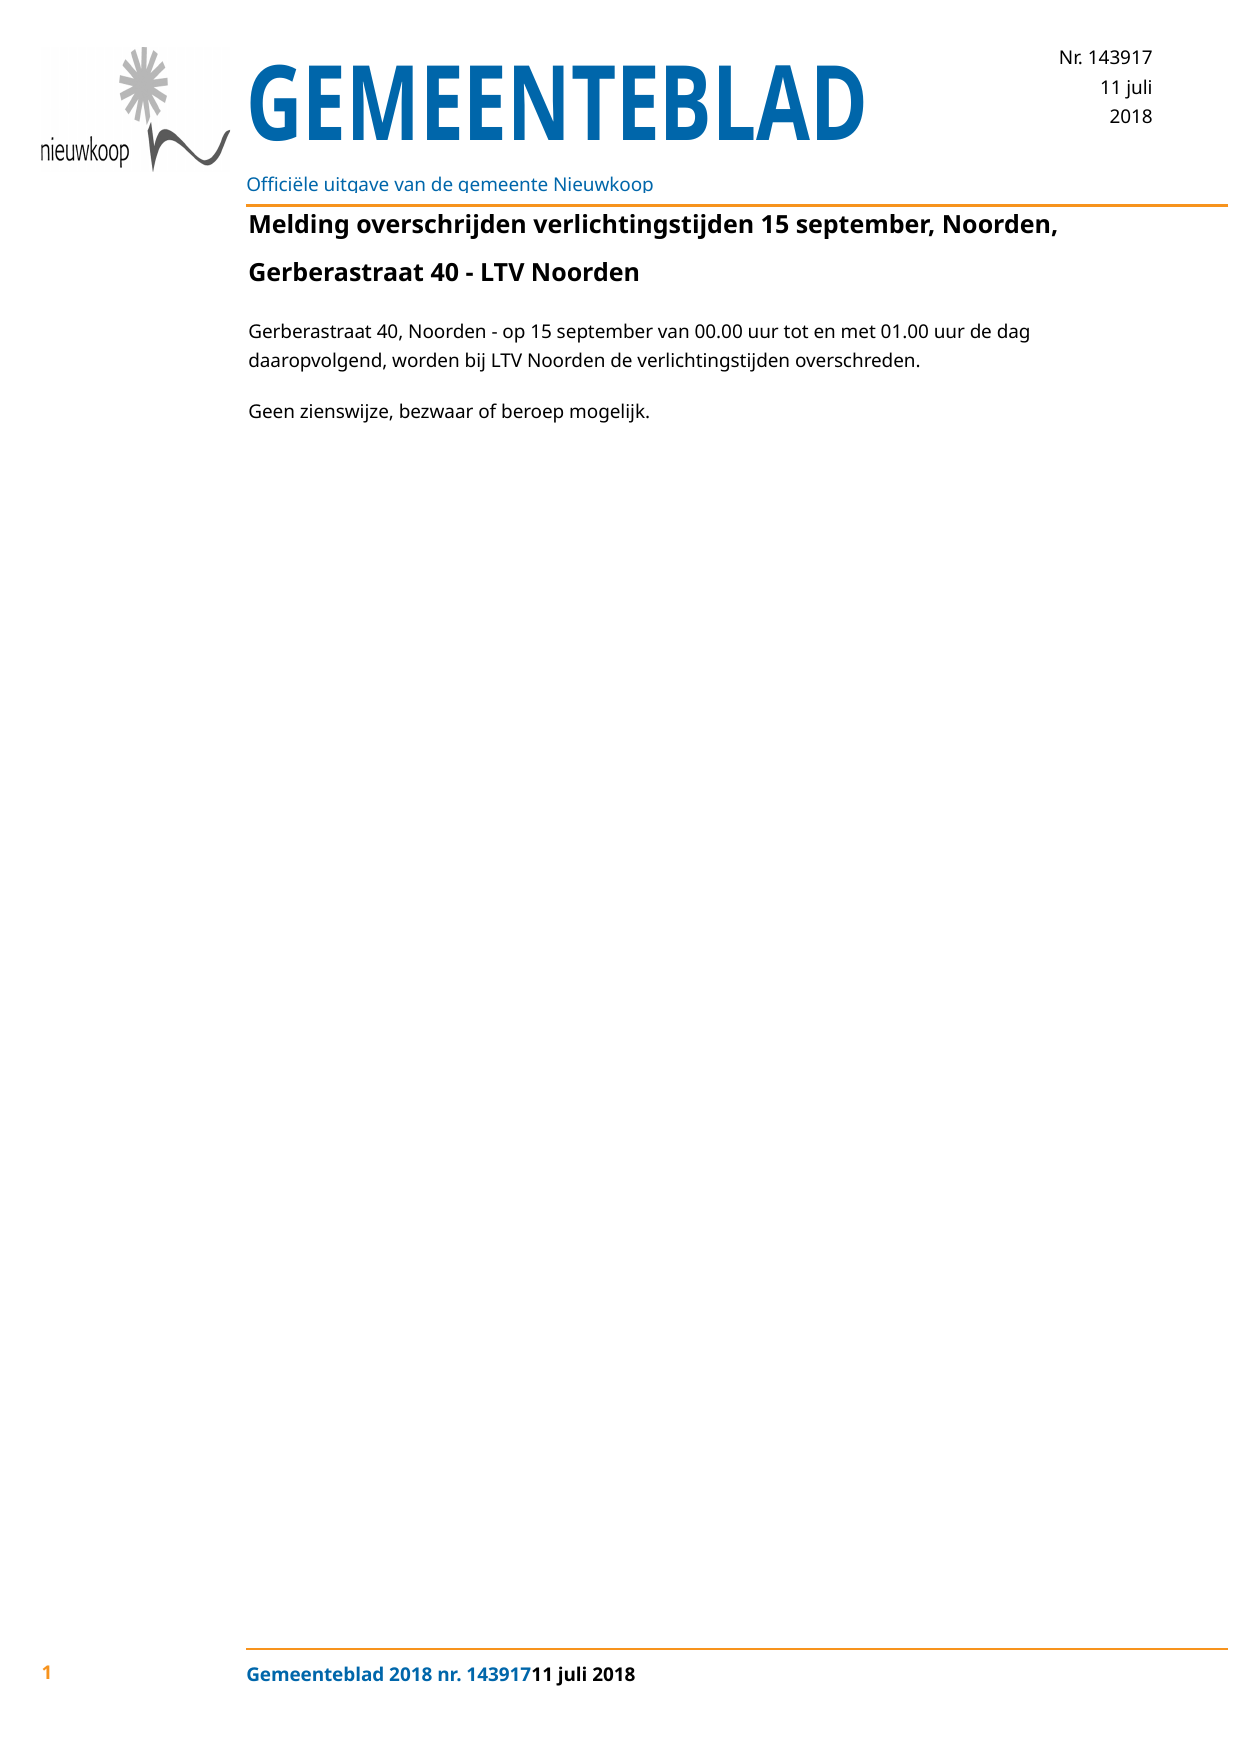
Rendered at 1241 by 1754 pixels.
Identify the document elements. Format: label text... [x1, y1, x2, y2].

text Geen zienswijze, bezwaar of beroep mogelijk. [248, 398, 1152, 424]
text Gerberastraat 40, Noorden - op 15 september van 00.00 uur tot en met 01.00 uur de dag daaropvolgend, worden bij LTV Noorden de verlichtingstijden overschreden. [248, 318, 1152, 373]
picture [41, 47, 231, 172]
text Melding overschrijden verlichtingstijden 15 september, Noorden, Gerberastraat 40 - LTV Noorden [248, 207, 1152, 288]
